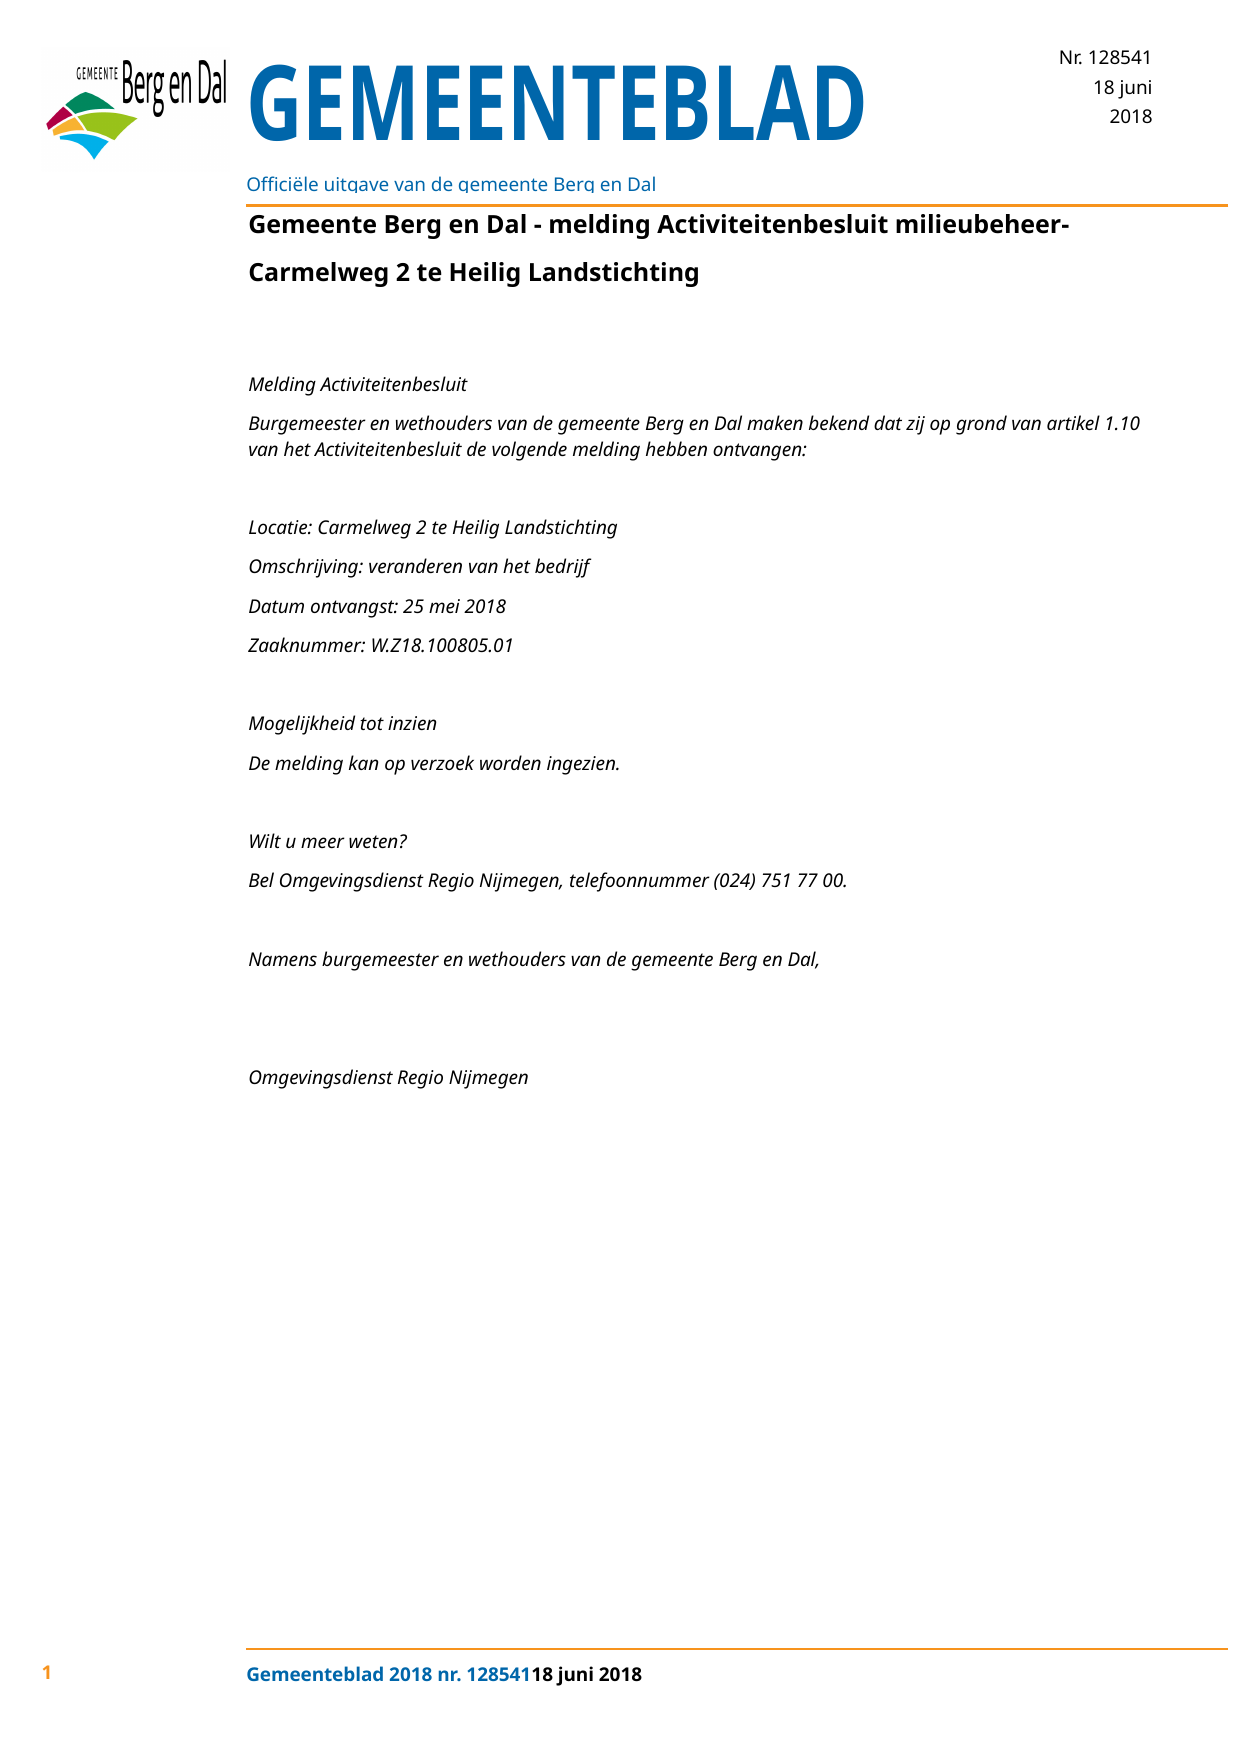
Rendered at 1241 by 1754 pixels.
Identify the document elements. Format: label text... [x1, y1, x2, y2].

text Melding Activiteitenbesluit [248, 371, 1152, 396]
text Locatie: Carmelweg 2 te Heilig Landstichting [248, 514, 1152, 540]
text Gemeente Berg en Dal - melding Activiteitenbesluit milieubeheer- Carmelweg 2 te Heilig Landstichting [248, 207, 1152, 288]
text De melding kan op verzoek worden ingezien. [248, 750, 1152, 776]
text Namens burgemeester en wethouders van de gemeente Berg en Dal, [248, 946, 1152, 972]
text Wilt u meer weten? [248, 828, 1152, 854]
picture [41, 47, 231, 172]
text Omgevingsdienst Regio Nijmegen [248, 1064, 1152, 1090]
text Omschrijving: veranderen van het bedrijf [248, 553, 1152, 579]
text Burgemeester en wethouders van de gemeente Berg en Dal maken bekend dat zij op grond van artikel 1.10 van het Activiteitenbesluit de volgende melding hebben ontvangen: [248, 410, 1152, 461]
text Zaaknummer: W.Z18.100805.01 [248, 632, 1152, 658]
text Datum ontvangst: 25 mei 2018 [248, 593, 1152, 618]
text Mogelijkheid tot inzien [248, 711, 1152, 736]
text Bel Omgevingsdienst Regio Nijmegen, telefoonnummer (024) 751 77 00. [248, 868, 1152, 893]
